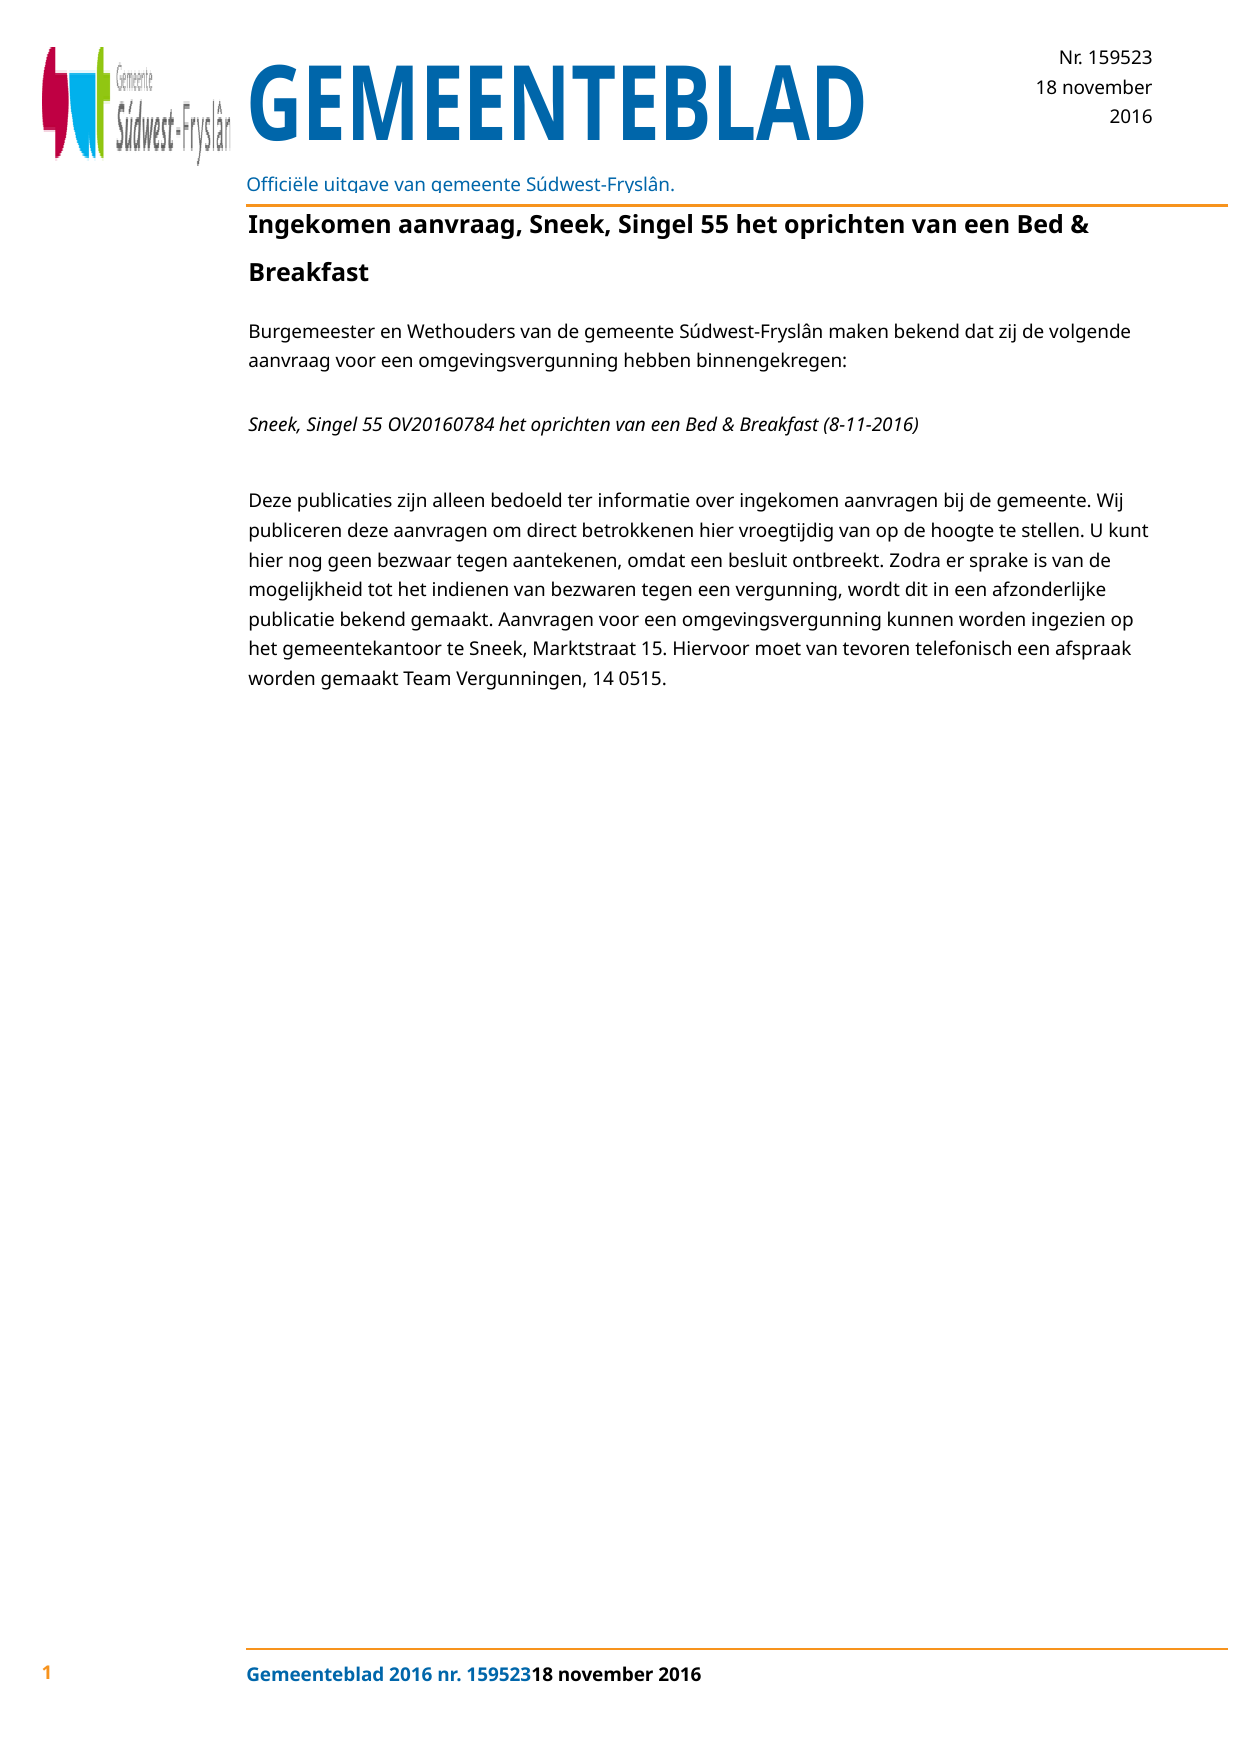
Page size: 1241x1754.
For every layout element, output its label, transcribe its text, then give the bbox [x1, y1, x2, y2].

picture [41, 47, 231, 172]
text Deze publicaties zijn alleen bedoeld ter informatie over ingekomen aanvragen bij de gemeente. Wij publiceren deze aanvragen om direct betrokkenen hier vroegtijdig van op de hoogte te stellen. U kunt hier nog geen bezwaar tegen aantekenen, omdat een besluit ontbreekt. Zodra er sprake is van de mogelijkheid tot het indienen van bezwaren tegen een vergunning, wordt dit in een afzonderlijke publicatie bekend gemaakt. Aanvragen voor een omgevingsvergunning kunnen worden ingezien op het gemeentekantoor te Sneek, Marktstraat 15. Hiervoor moet van tevoren telefonisch een afspraak worden gemaakt Team Vergunningen, 14 0515. [248, 488, 1152, 691]
text Ingekomen aanvraag, Sneek, Singel 55 het oprichten van een Bed & Breakfast [248, 207, 1152, 288]
text Sneek, Singel 55 OV20160784 het oprichten van een Bed & Breakfast (8-11-2016) [248, 411, 1152, 437]
text Burgemeester en Wethouders van de gemeente Súdwest-Fryslân maken bekend dat zij de volgende aanvraag voor een omgevingsvergunning hebben binnengekregen: [248, 318, 1152, 373]
